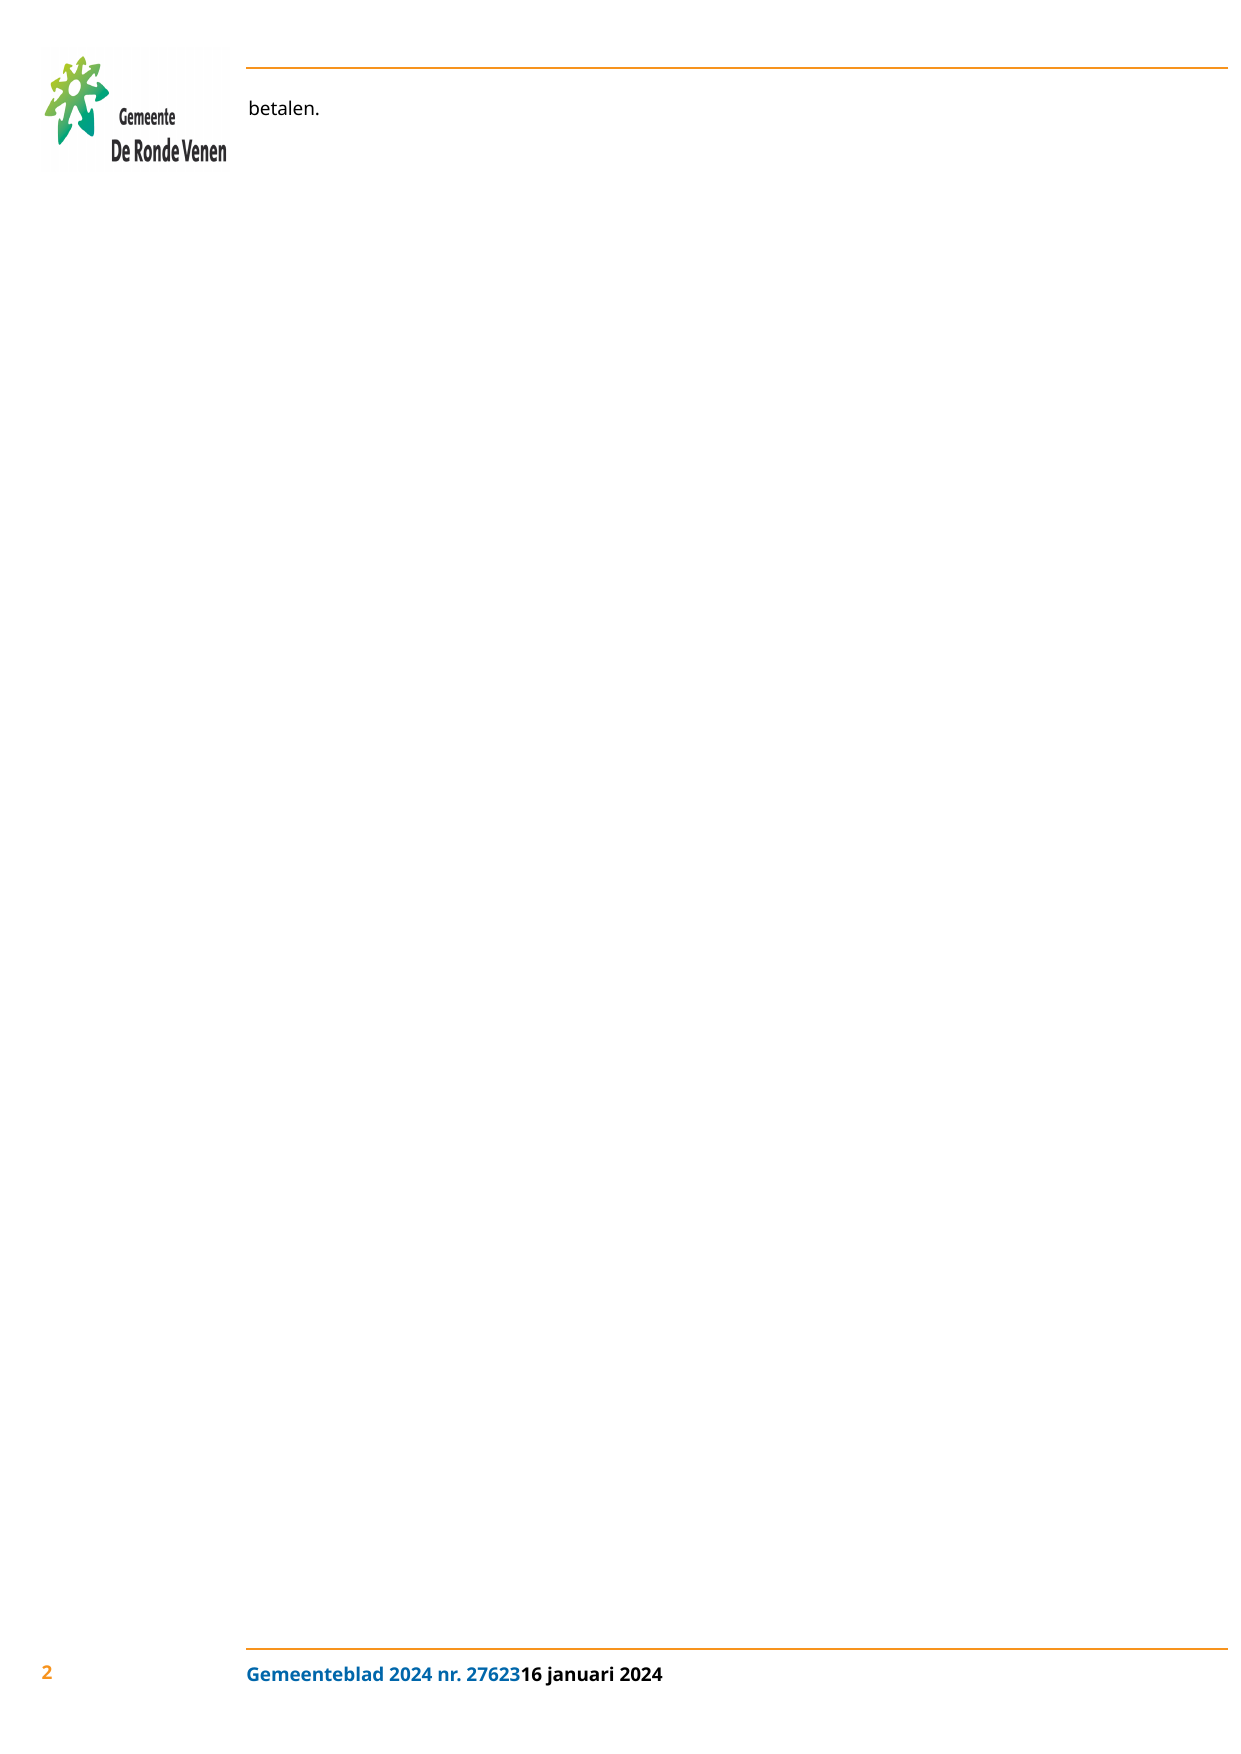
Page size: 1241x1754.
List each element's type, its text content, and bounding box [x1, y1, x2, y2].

text betalen. [248, 95, 1152, 121]
picture [41, 47, 231, 172]
